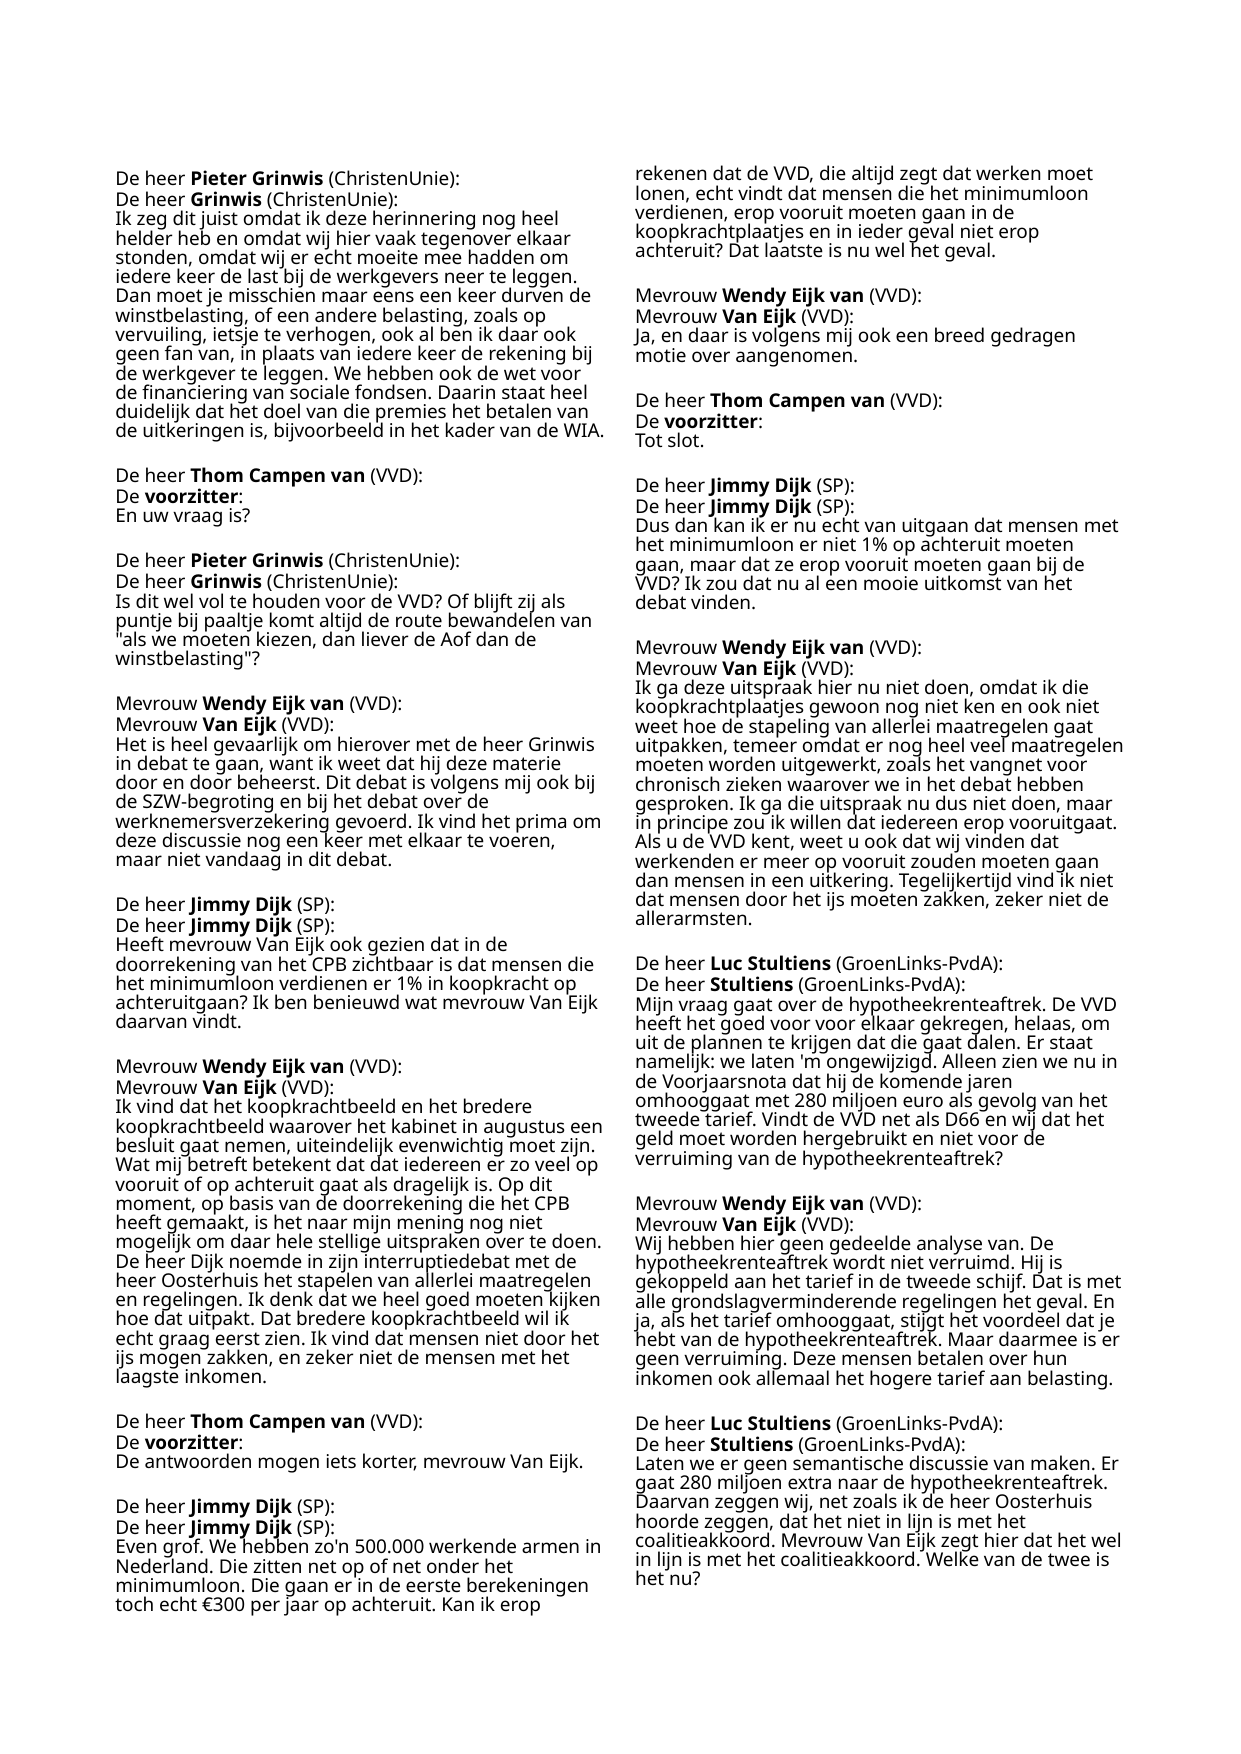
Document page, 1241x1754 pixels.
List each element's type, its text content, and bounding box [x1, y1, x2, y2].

text De antwoorden mogen iets korter, mevrouw Van Eijk. [115, 1453, 605, 1473]
text De heer Thom Campen van (VVD): [115, 462, 605, 488]
text Is dit wel vol te houden voor de VVD? Of blijft zij als puntje bij paaltje komt altijd de route bewandelen van "als we moeten kiezen, dan liever de Aof dan de winstbelasting"? [115, 593, 605, 670]
text Mevrouw Wendy Eijk van (VVD): [115, 691, 605, 716]
text Mevrouw Van Eijk (VVD): [635, 1216, 1125, 1235]
text De heer Luc Stultiens (GroenLinks-PvdA): [635, 1410, 1125, 1436]
text De heer Jimmy Dijk (SP): [635, 498, 1125, 517]
text De heer Jimmy Dijk (SP): [115, 1519, 605, 1538]
text Ik ga deze uitspraak hier nu niet doen, omdat ik die koopkrachtplaatjes gewoon nog niet ken en ook niet weet hoe de stapeling van allerlei maatregelen gaat uitpakken, temeer omdat er nog heel veel maatregelen moeten worden uitgewerkt, zoals het vangnet voor chronisch zieken waarover we in het debat hebben gesproken. Ik ga die uitspraak nu dus niet doen, maar in principe zou ik willen dat iedereen erop vooruitgaat. Als u de VVD kent, weet u ook dat wij vinden dat werkenden er meer op vooruit zouden moeten gaan dan mensen in een uitkering. Tegelijkertijd vind ik niet dat mensen door het ijs moeten zakken, zeker niet de allerarmsten. [635, 679, 1125, 930]
text De heer Thom Campen van (VVD): [635, 387, 1125, 413]
text Heeft mevrouw Van Eijk ook gezien dat in de doorrekening van het CPB zichtbaar is dat mensen die het minimumloon verdienen er 1% in koopkracht op achteruitgaan? Ik ben benieuwd wat mevrouw Van Eijk daarvan vindt. [115, 936, 605, 1033]
text Laten we er geen semantische discussie van maken. Er gaat 280 miljoen extra naar de hypotheekrenteaftrek. Daarvan zeggen wij, net zoals ik de heer Oosterhuis hoorde zeggen, dat het niet in lijn is met het coalitieakkoord. Mevrouw Van Eijk zegt hier dat het wel in lijn is met het coalitieakkoord. Welke van de twee is het nu? [635, 1455, 1125, 1590]
text Mevrouw Van Eijk (VVD): [115, 1079, 605, 1098]
text Tot slot. [635, 432, 1125, 451]
text Mevrouw Van Eijk (VVD): [635, 308, 1125, 327]
text Ik vind dat het koopkrachtbeeld en het bredere koopkrachtbeeld waarover het kabinet in augustus een besluit gaat nemen, uiteindelijk evenwichtig moet zijn. Wat mij betreft betekent dat dat iedereen er zo veel op vooruit of op achteruit gaat als dragelijk is. Op dit moment, op basis van de doorrekening die het CPB heeft gemaakt, is het naar mijn mening nog niet mogelijk om daar hele stellige uitspraken over te doen. De heer Dijk noemde in zijn interruptiedebat met de heer Oosterhuis het stapelen van allerlei maatregelen en regelingen. Ik denk dat we heel goed moeten kijken hoe dat uitpakt. Dat bredere koopkrachtbeeld wil ik echt graag eerst zien. Ik vind dat mensen niet door het ijs mogen zakken, en zeker niet de mensen met het laagste inkomen. [115, 1098, 605, 1387]
text rekenen dat de VVD, die altijd zegt dat werken moet lonen, echt vindt dat mensen die het minimumloon verdienen, erop vooruit moeten gaan in de koopkrachtplaatjes en in ieder geval niet erop achteruit? Dat laatste is nu wel het geval. [635, 165, 1125, 262]
text Het is heel gevaarlijk om hierover met de heer Grinwis in debat te gaan, want ik weet dat hij deze materie door en door beheerst. Dit debat is volgens mij ook bij de SZW-begroting en bij het debat over de werknemersverzekering gevoerd. Ik vind het prima om deze discussie nog een keer met elkaar te voeren, maar niet vandaag in dit debat. [115, 736, 605, 870]
text De heer Stultiens (GroenLinks-PvdA): [635, 976, 1125, 996]
text De heer Jimmy Dijk (SP): [115, 891, 605, 917]
text Even grof. We hebben zo'n 500.000 werkende armen in Nederland. Die zitten net op of net onder het minimumloon. Die gaan er in de eerste berekeningen toch echt €300 per jaar op achteruit. Kan ik erop [115, 1538, 605, 1616]
text De heer Grinwis (ChristenUnie): [115, 191, 605, 210]
text De heer Thom Campen van (VVD): [115, 1408, 605, 1434]
text Dus dan kan ik er nu echt van uitgaan dat mensen met het minimumloon er niet 1% op achteruit moeten gaan, maar dat ze erop vooruit moeten gaan bij de VVD? Ik zou dat nu al een mooie uitkomst van het debat vinden. [635, 517, 1125, 613]
text Ja, en daar is volgens mij ook een breed gedragen motie over aangenomen. [635, 327, 1125, 366]
text De heer Pieter Grinwis (ChristenUnie): [115, 548, 605, 573]
text De heer Luc Stultiens (GroenLinks-PvdA): [635, 951, 1125, 976]
text De voorzitter: [115, 488, 605, 507]
text Mevrouw Wendy Eijk van (VVD): [635, 282, 1125, 308]
text Mevrouw Wendy Eijk van (VVD): [635, 634, 1125, 660]
text Wij hebben hier geen gedeelde analyse van. De hypotheekrenteaftrek wordt niet verruimd. Hij is gekoppeld aan het tarief in de tweede schijf. Dat is met alle grondslagverminderende regelingen het geval. En ja, als het tarief omhooggaat, stijgt het voordeel dat je hebt van de hypotheekrenteaftrek. Maar daarmee is er geen verruiming. Deze mensen betalen over hun inkomen ook allemaal het hogere tarief aan belasting. [635, 1235, 1125, 1389]
text Mevrouw Wendy Eijk van (VVD): [115, 1053, 605, 1079]
text De voorzitter: [115, 1434, 605, 1453]
text De heer Jimmy Dijk (SP): [115, 1493, 605, 1519]
text Ik zeg dit juist omdat ik deze herinnering nog heel helder heb en omdat wij hier vaak tegenover elkaar stonden, omdat wij er echt moeite mee hadden om iedere keer de last bij de werkgevers neer te leggen. Dan moet je misschien maar eens een keer durven de winstbelasting, of een andere belasting, zoals op vervuiling, ietsje te verhogen, ook al ben ik daar ook geen fan van, in plaats van iedere keer de rekening bij de werkgever te leggen. We hebben ook de wet voor de financiering van sociale fondsen. Daarin staat heel duidelijk dat het doel van die premies het betalen van de uitkeringen is, bijvoorbeeld in het kader van de WIA. [115, 210, 605, 442]
text De heer Jimmy Dijk (SP): [635, 472, 1125, 498]
text De heer Jimmy Dijk (SP): [115, 917, 605, 936]
text En uw vraag is? [115, 507, 605, 527]
text Mijn vraag gaat over de hypotheekrenteaftrek. De VVD heeft het goed voor voor elkaar gekregen, helaas, om uit de plannen te krijgen dat die gaat dalen. Er staat namelijk: we laten 'm ongewijzigd. Alleen zien we nu in de Voorjaarsnota dat hij de komende jaren omhooggaat met 280 miljoen euro als gevolg van het tweede tarief. Vindt de VVD net als D66 en wij dat het geld moet worden hergebruikt en niet voor de verruiming van de hypotheekrenteaftrek? [635, 996, 1125, 1169]
text Mevrouw Wendy Eijk van (VVD): [635, 1190, 1125, 1216]
text De heer Pieter Grinwis (ChristenUnie): [115, 165, 605, 191]
text De heer Stultiens (GroenLinks-PvdA): [635, 1436, 1125, 1455]
text De voorzitter: [635, 413, 1125, 432]
text Mevrouw Van Eijk (VVD): [635, 660, 1125, 679]
text Mevrouw Van Eijk (VVD): [115, 716, 605, 736]
text De heer Grinwis (ChristenUnie): [115, 573, 605, 593]
